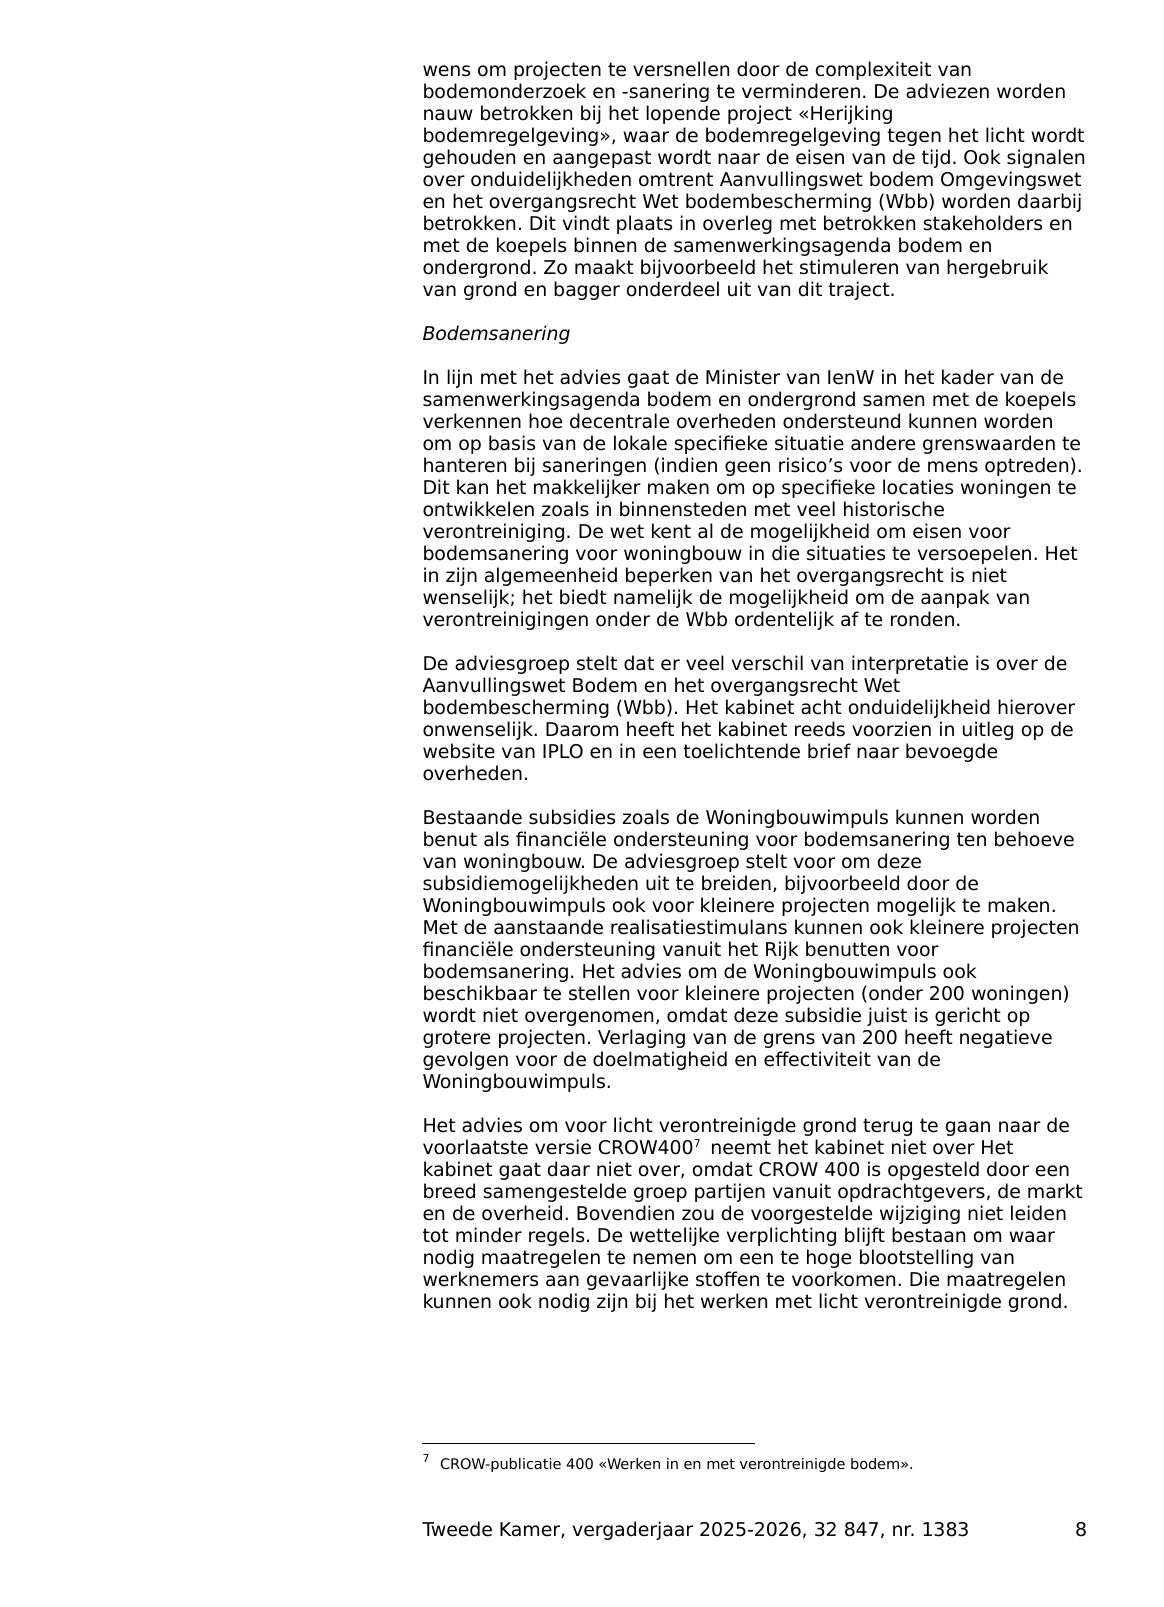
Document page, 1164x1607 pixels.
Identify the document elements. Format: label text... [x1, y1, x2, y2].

subtitle Bodemsanering [422, 323, 1087, 345]
text Het advies om voor licht verontreinigde grond terug te gaan naar de voorlaatste versie CROW400 neemt het kabinet niet over Het kabinet gaat daar niet over, omdat CROW 400 is opgesteld door een breed samengestelde groep partijen vanuit opdrachtgevers, de markt en de overheid. Bovendien zou de voorgestelde wijziging niet leiden tot minder regels. De wettelijke verplichting blijft bestaan om waar nodig maatregelen te nemen om een te hoge blootstelling van werknemers aan gevaarlijke stoffen te voorkomen. Die maatregelen kunnen ook nodig zijn bij het werken met licht verontreinigde grond. [422, 1115, 1087, 1313]
text In lijn met het advies gaat de Minister van IenW in het kader van de samenwerkingsagenda bodem en ondergrond samen met de koepels verkennen hoe decentrale overheden ondersteund kunnen worden om op basis van de lokale specifieke situatie andere grenswaarden te hanteren bij saneringen (indien geen risico’s voor de mens optreden). Dit kan het makkelijker maken om op specifieke locaties woningen te ontwikkelen zoals in binnensteden met veel historische verontreiniging. De wet kent al de mogelijkheid om eisen voor bodemsanering voor woningbouw in die situaties te versoepelen. Het in zijn algemeenheid beperken van het overgangsrecht is niet wenselijk; het biedt namelijk de mogelijkheid om de aanpak van verontreinigingen onder de Wbb ordentelijk af te ronden. [422, 367, 1087, 631]
text De adviesgroep stelt dat er veel verschil van interpretatie is over de Aanvullingswet Bodem en het overgangsrecht Wet bodembescherming (Wbb). Het kabinet acht onduidelijkheid hierover onwenselijk. Daarom heeft het kabinet reeds voorzien in uitleg op de website van IPLO en in een toelichtende brief naar bevoegde overheden. [422, 653, 1087, 785]
text Bestaande subsidies zoals de Woningbouwimpuls kunnen worden benut als financiële ondersteuning voor bodemsanering ten behoeve van woningbouw. De adviesgroep stelt voor om deze subsidiemogelijkheden uit te breiden, bijvoorbeeld door de Woningbouwimpuls ook voor kleinere projecten mogelijk te maken. Met de aanstaande realisatiestimulans kunnen ook kleinere projecten financiële ondersteuning vanuit het Rijk benutten voor bodemsanering. Het advies om de Woningbouwimpuls ook beschikbaar te stellen voor kleinere projecten (onder 200 woningen) wordt niet overgenomen, omdat deze subsidie juist is gericht op grotere projecten. Verlaging van de grens van 200 heeft negatieve gevolgen voor de doelmatigheid en effectiviteit van de Woningbouwimpuls. [422, 807, 1087, 1093]
text CROW-publicatie 400 «Werken in en met verontreinigde bodem». [422, 1452, 1087, 1474]
text wens om projecten te versnellen door de complexiteit van bodemonderzoek en -sanering te verminderen. De adviezen worden nauw betrokken bij het lopende project «Herijking bodemregelgeving», waar de bodemregelgeving tegen het licht wordt gehouden en aangepast wordt naar de eisen van de tijd. Ook signalen over onduidelijkheden omtrent Aanvullingswet bodem Omgevingswet en het overgangsrecht Wet bodembescherming (Wbb) worden daarbij betrokken. Dit vindt plaats in overleg met betrokken stakeholders en met de koepels binnen de samenwerkingsagenda bodem en ondergrond. Zo maakt bijvoorbeeld het stimuleren van hergebruik van grond en bagger onderdeel uit van dit traject. [422, 59, 1087, 301]
